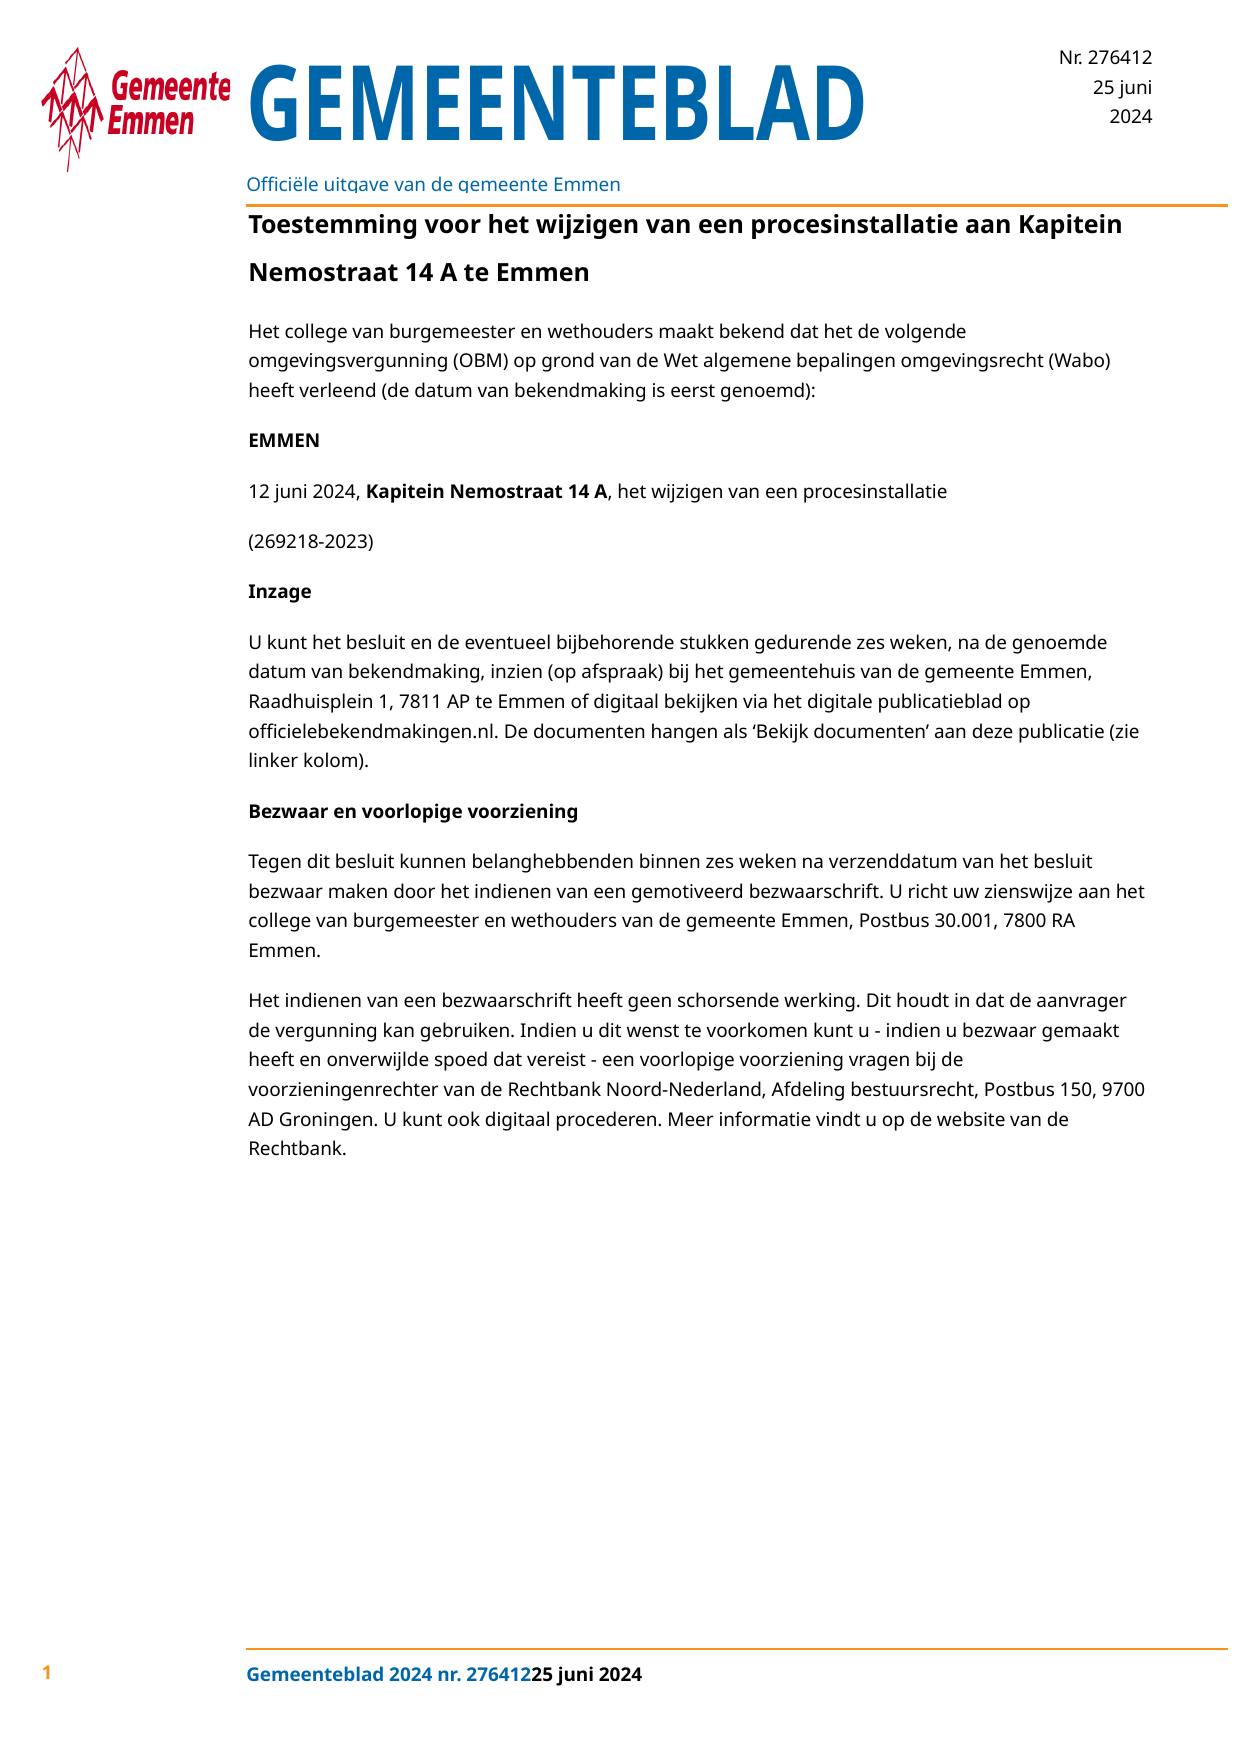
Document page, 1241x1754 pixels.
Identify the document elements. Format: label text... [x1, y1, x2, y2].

text Het college van burgemeester en wethouders maakt bekend dat het de volgende omgevingsvergunning (OBM) op grond van de Wet algemene bepalingen omgevingsrecht (Wabo) heeft verleend (de datum van bekendmaking is eerst genoemd): [248, 318, 1152, 403]
text Inzage [248, 579, 1152, 604]
picture [41, 47, 231, 172]
text U kunt het besluit en de eventueel bijbehorende stukken gedurende zes weken, na de genoemde datum van bekendmaking, inzien (op afspraak) bij het gemeentehuis van de gemeente Emmen, Raadhuisplein 1, 7811 AP te Emmen of digitaal bekijken via het digitale publicatieblad op officielebekendmakingen.nl. De documenten hangen als ‘Bekijk documenten’ aan deze publicatie (zie linker kolom). [248, 629, 1152, 773]
text Toestemming voor het wijzigen van een procesinstallatie aan Kapitein Nemostraat 14 A te Emmen [248, 207, 1152, 288]
text Het indienen van een bezwaarschrift heeft geen schorsende werking. Dit houdt in dat de aanvrager de vergunning kan gebruiken. Indien u dit wenst te voorkomen kunt u - indien u bezwaar gemaakt heeft en onverwijlde spoed dat vereist - een voorlopige voorziening vragen bij de voorzieningenrechter van de Rechtbank Noord-Nederland, Afdeling bestuursrecht, Postbus 150, 9700 AD Groningen. U kunt ook digitaal procederen. Meer informatie vindt u op de website van de Rechtbank. [248, 987, 1152, 1161]
text Tegen dit besluit kunnen belanghebbenden binnen zes weken na verzenddatum van het besluit bezwaar maken door het indienen van een gemotiveerd bezwaarschrift. U richt uw zienswijze aan het college van burgemeester en wethouders van de gemeente Emmen, Postbus 30.001, 7800 RA Emmen. [248, 848, 1152, 963]
text Bezwaar en voorlopige voorziening [248, 798, 1152, 824]
text 12 juni 2024, Kapitein Nemostraat 14 A, het wijzigen van een procesinstallatie [248, 478, 1152, 504]
text EMMEN [248, 427, 1152, 453]
text (269218-2023) [248, 528, 1152, 554]
